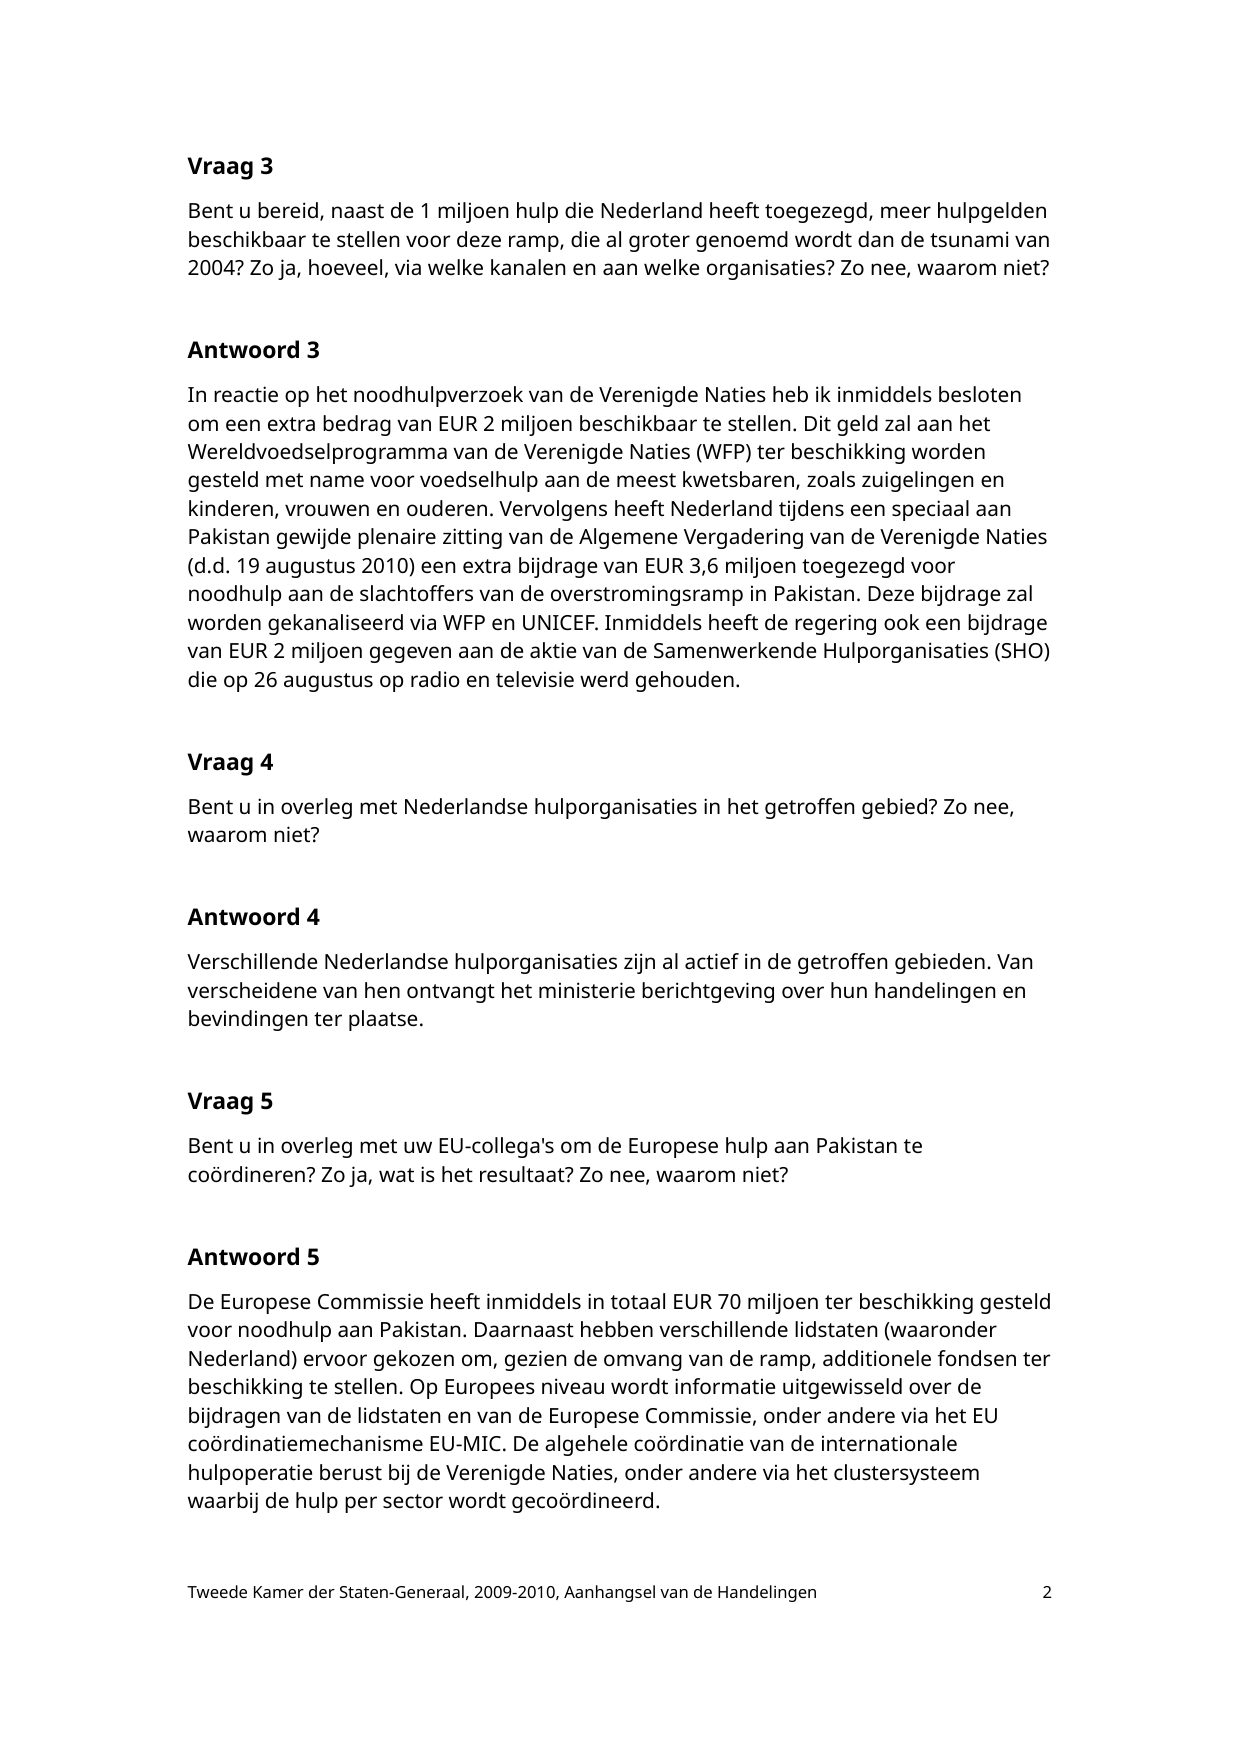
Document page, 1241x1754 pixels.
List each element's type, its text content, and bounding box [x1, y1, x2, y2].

text Bent u bereid, naast de 1 miljoen hulp die Nederland heeft toegezegd, meer hulpgelden beschikbaar te stellen voor deze ramp, die al groter genoemd wordt dan de tsunami van 2004? Zo ja, hoeveel, via welke kanalen en aan welke organisaties? Zo nee, waarom niet? [187, 196, 1053, 282]
text In reactie op het noodhulpverzoek van de Verenigde Naties heb ik inmiddels besloten om een extra bedrag van EUR 2 miljoen beschikbaar te stellen. Dit geld zal aan het Wereldvoedselprogramma van de Verenigde Naties (WFP) ter beschikking worden gesteld met name voor voedselhulp aan de meest kwetsbaren, zoals zuigelingen en kinderen, vrouwen en ouderen. Vervolgens heeft Nederland tijdens een speciaal aan Pakistan gewijde plenaire zitting van de Algemene Vergadering van de Verenigde Naties (d.d. 19 augustus 2010) een extra bijdrage van EUR 3,6 miljoen toegezegd voor noodhulp aan de slachtoffers van de overstromingsramp in Pakistan. Deze bijdrage zal worden gekanaliseerd via WFP en UNICEF. Inmiddels heeft de regering ook een bijdrage van EUR 2 miljoen gegeven aan de aktie van de Samenwerkende Hulporganisaties (SHO) die op 26 augustus op radio en televisie werd gehouden. [187, 380, 1053, 693]
text Bent u in overleg met Nederlandse hulporganisaties in het getroffen gebied? Zo nee, waarom niet? [187, 792, 1053, 849]
subtitle Antwoord 3 [187, 334, 1053, 365]
subtitle Vraag 4 [187, 746, 1053, 777]
text De Europese Commissie heeft inmiddels in totaal EUR 70 miljoen ter beschikking gesteld voor noodhulp aan Pakistan. Daarnaast hebben verschillende lidstaten (waaronder Nederland) ervoor gekozen om, gezien de omvang van de ramp, additionele fondsen ter beschikking te stellen. Op Europees niveau wordt informatie uitgewisseld over de bijdragen van de lidstaten en van de Europese Commissie, onder andere via het EU coördinatiemechanisme EU-MIC. De algehele coördinatie van de internationale hulpoperatie berust bij de Verenigde Naties, onder andere via het clustersysteem waarbij de hulp per sector wordt gecoördineerd. [187, 1287, 1053, 1515]
subtitle Vraag 5 [187, 1085, 1053, 1117]
subtitle Antwoord 5 [187, 1241, 1053, 1272]
text Verschillende Nederlandse hulporganisaties zijn al actief in de getroffen gebieden. Van verscheidene van hen ontvangt het ministerie berichtgeving over hun handelingen en bevindingen ter plaatse. [187, 947, 1053, 1033]
text Bent u in overleg met uw EU-collega's om de Europese hulp aan Pakistan te coördineren? Zo ja, wat is het resultaat? Zo nee, waarom niet? [187, 1132, 1053, 1188]
subtitle Antwoord 4 [187, 901, 1053, 932]
subtitle Vraag 3 [187, 150, 1053, 181]
